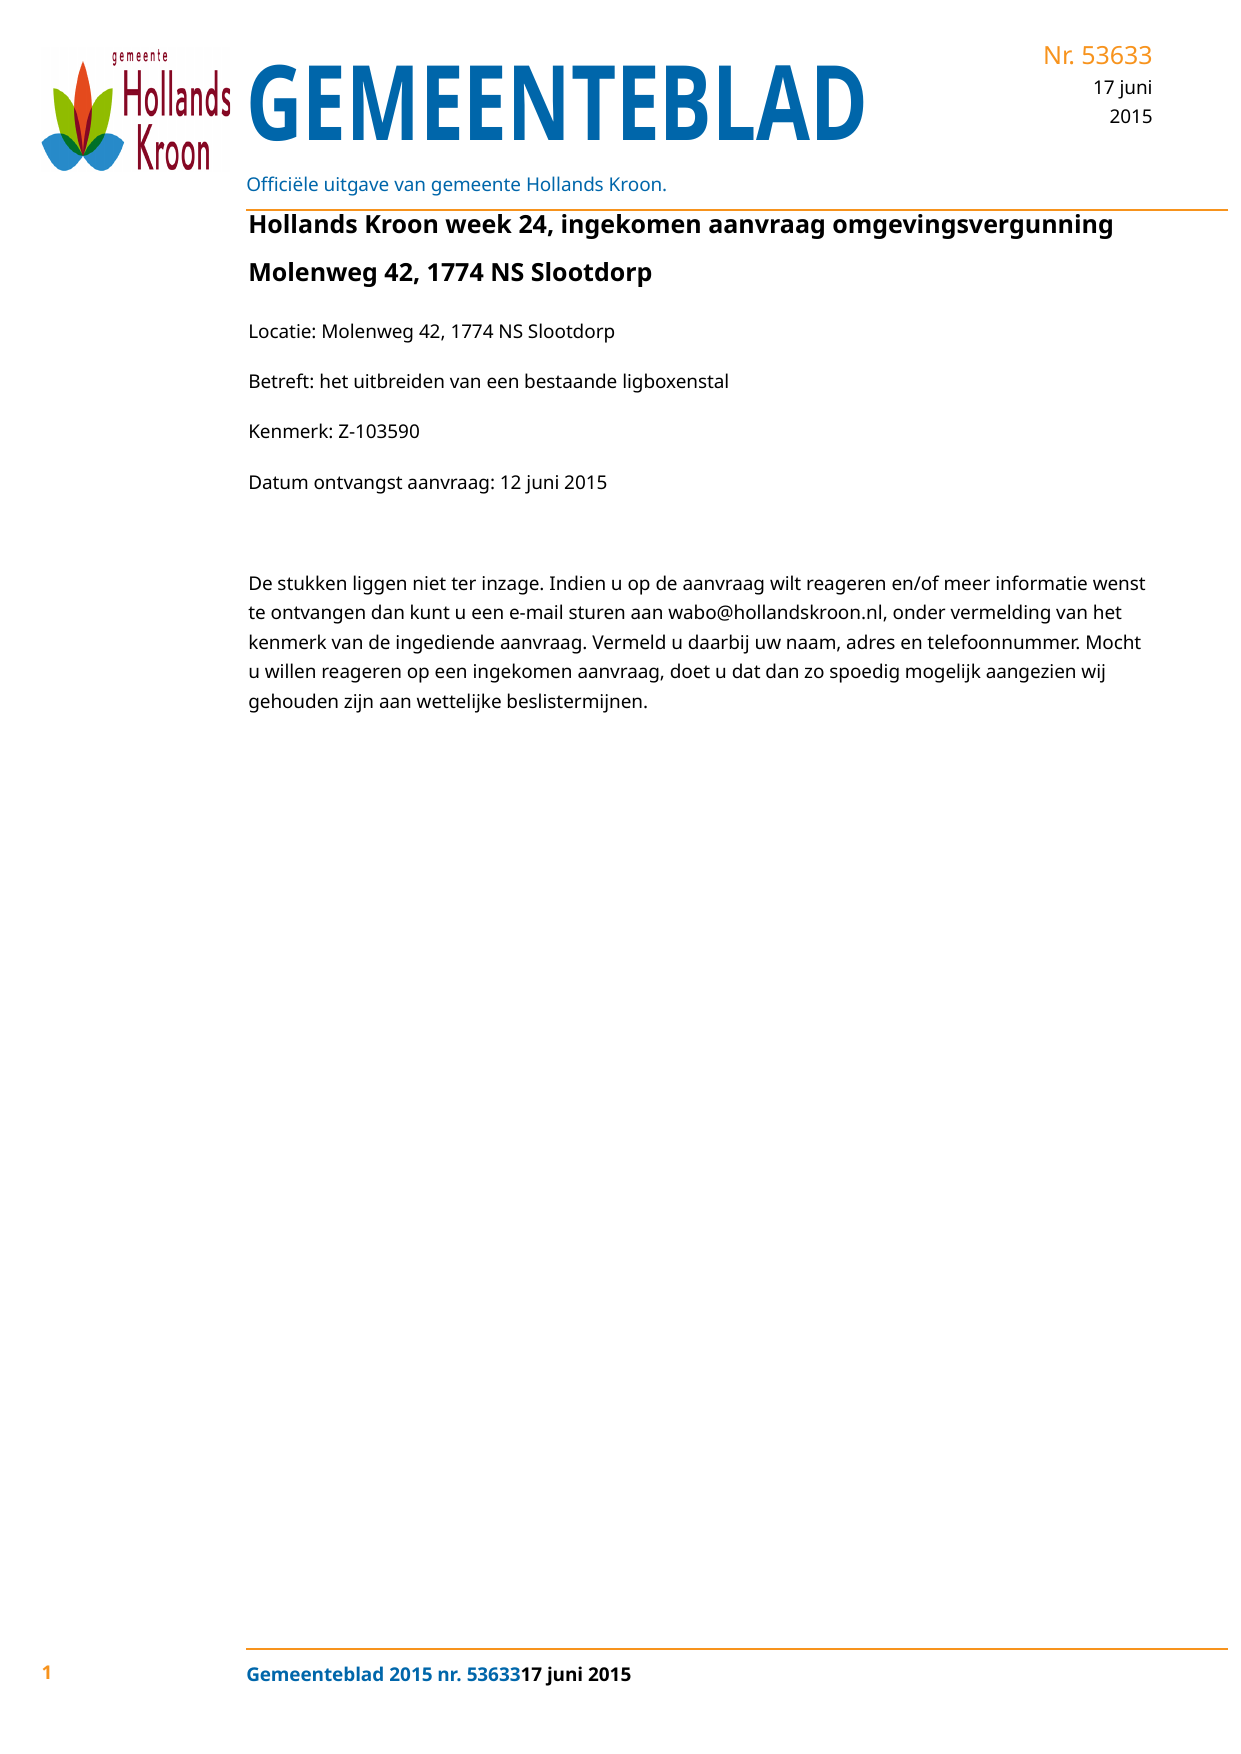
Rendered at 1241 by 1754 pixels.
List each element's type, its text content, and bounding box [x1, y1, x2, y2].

text De stukken liggen niet ter inzage. Indien u op de aanvraag wilt reageren en/of meer informatie wenst te ontvangen dan kunt u een e-mail sturen aan wabo@hollandskroon.nl, onder vermelding van het kenmerk van de ingediende aanvraag. Vermeld u daarbij uw naam, adres en telefoonnummer. Mocht u willen reageren op een ingekomen aanvraag, doet u dat dan zo spoedig mogelijk aangezien wij gehouden zijn aan wettelijke beslistermijnen. [248, 570, 1152, 714]
text Betreft: het uitbreiden van een bestaande ligboxenstal [248, 368, 1152, 394]
text Kenmerk: Z-103590 [248, 419, 1152, 444]
text Hollands Kroon week 24, ingekomen aanvraag omgevingsvergunning Molenweg 42, 1774 NS Slootdorp [248, 211, 1152, 288]
picture [41, 47, 231, 172]
text Datum ontvangst aanvraag: 12 juni 2015 [248, 469, 1152, 495]
text Locatie: Molenweg 42, 1774 NS Slootdorp [248, 318, 1152, 344]
